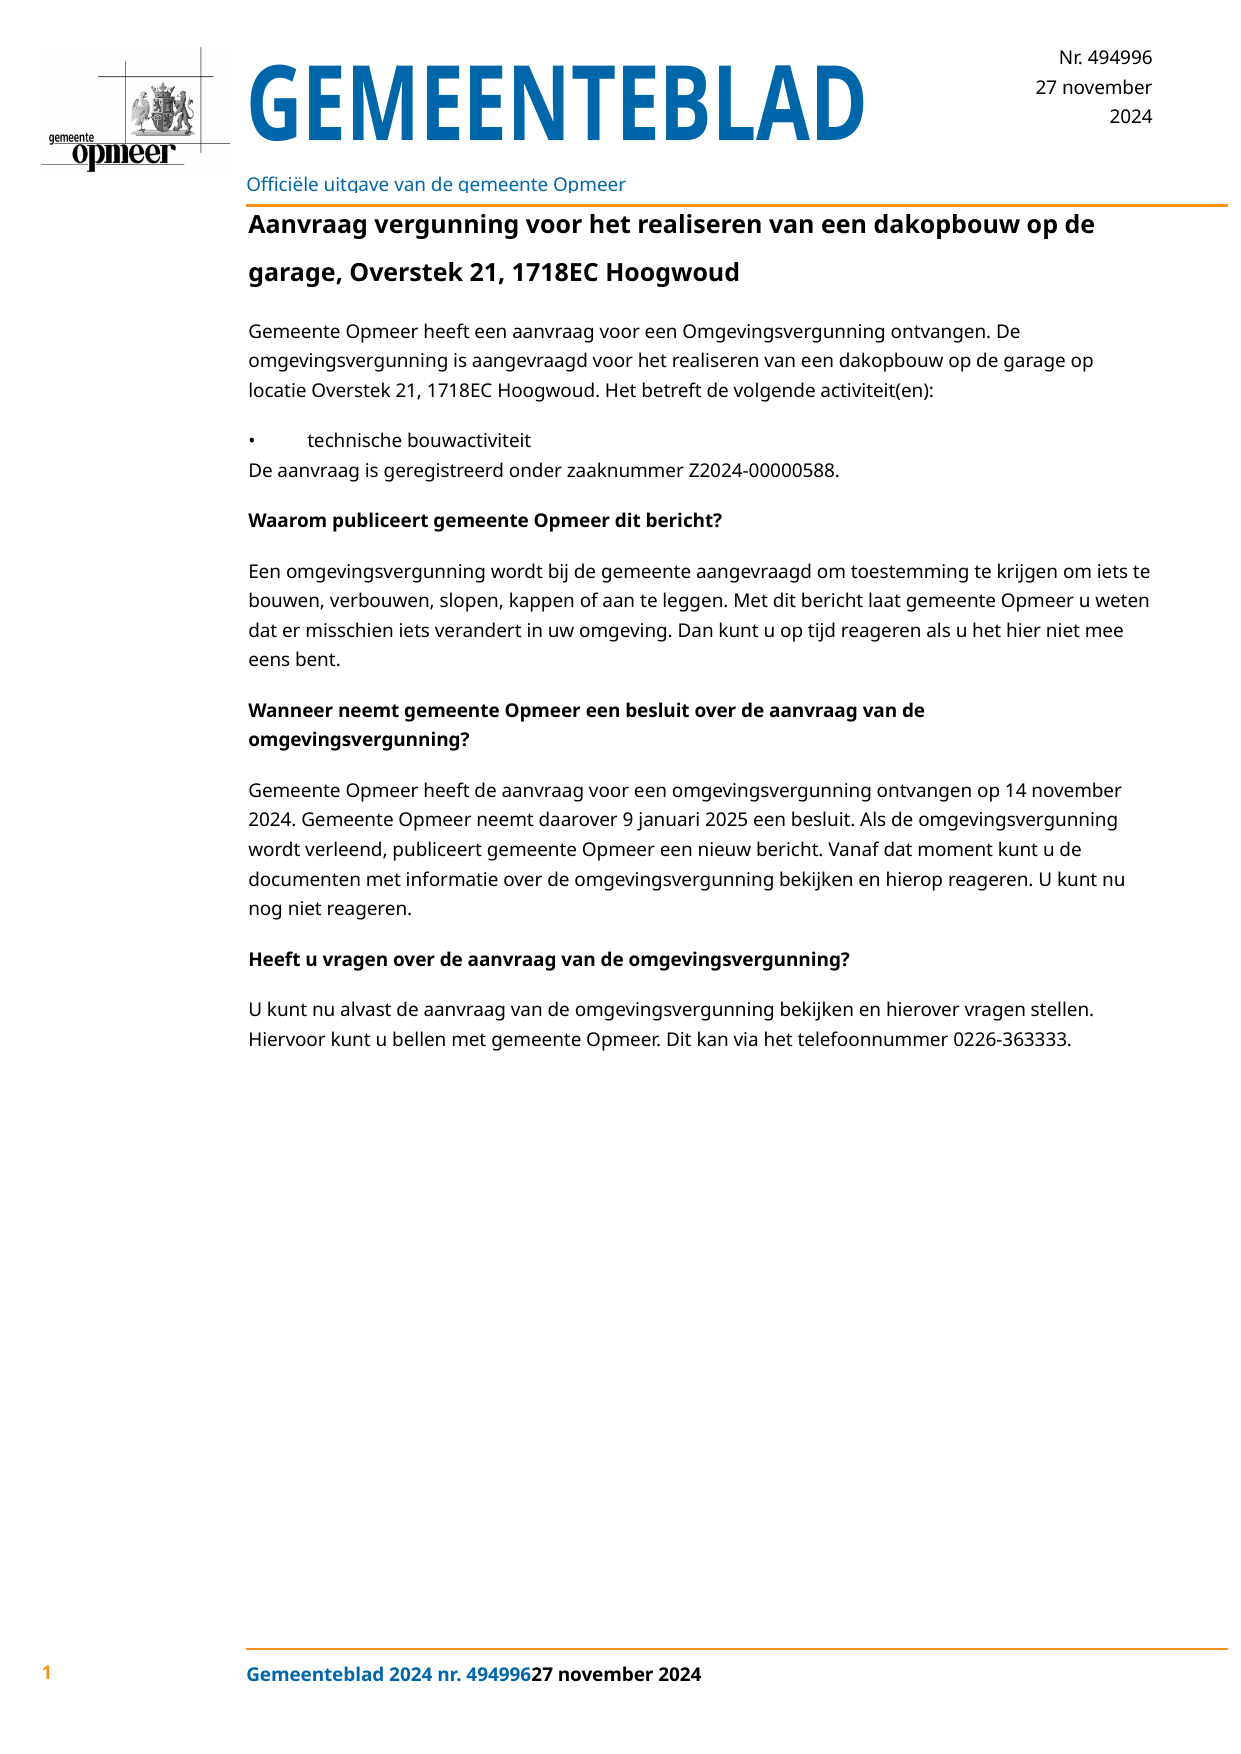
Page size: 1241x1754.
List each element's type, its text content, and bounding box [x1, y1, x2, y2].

list technische bouwactiviteit [248, 427, 1152, 453]
text Waarom publiceert gemeente Opmeer dit bericht? [248, 507, 1152, 533]
text Aanvraag vergunning voor het realiseren van een dakopbouw op de garage, Overstek 21, 1718EC Hoogwoud [248, 207, 1152, 288]
text De aanvraag is geregistreerd onder zaaknummer Z2024-00000588. [248, 457, 1152, 483]
text Heeft u vragen over de aanvraag van de omgevingsvergunning? [248, 946, 1152, 972]
text Wanneer neemt gemeente Opmeer een besluit over de aanvraag van de omgevingsvergunning? [248, 697, 1152, 752]
picture [41, 47, 231, 172]
text Gemeente Opmeer heeft een aanvraag voor een Omgevingsvergunning ontvangen. De omgevingsvergunning is aangevraagd voor het realiseren van een dakopbouw op de garage op locatie Overstek 21, 1718EC Hoogwoud. Het betreft de volgende activiteit(en): [248, 318, 1152, 403]
text Een omgevingsvergunning wordt bij de gemeente aangevraagd om toestemming te krijgen om iets te bouwen, verbouwen, slopen, kappen of aan te leggen. Met dit bericht laat gemeente Opmeer u weten dat er misschien iets verandert in uw omgeving. Dan kunt u op tijd reageren als u het hier niet mee eens bent. [248, 558, 1152, 672]
text Gemeente Opmeer heeft de aanvraag voor een omgevingsvergunning ontvangen op 14 november 2024. Gemeente Opmeer neemt daarover 9 januari 2025 een besluit. Als de omgevingsvergunning wordt verleend, publiceert gemeente Opmeer een nieuw bericht. Vanaf dat moment kunt u de documenten met informatie over de omgevingsvergunning bekijken en hierop reageren. U kunt nu nog niet reageren. [248, 777, 1152, 921]
text U kunt nu alvast de aanvraag van de omgevingsvergunning bekijken en hierover vragen stellen. Hiervoor kunt u bellen met gemeente Opmeer. Dit kan via het telefoonnummer 0226-363333. [248, 996, 1152, 1052]
